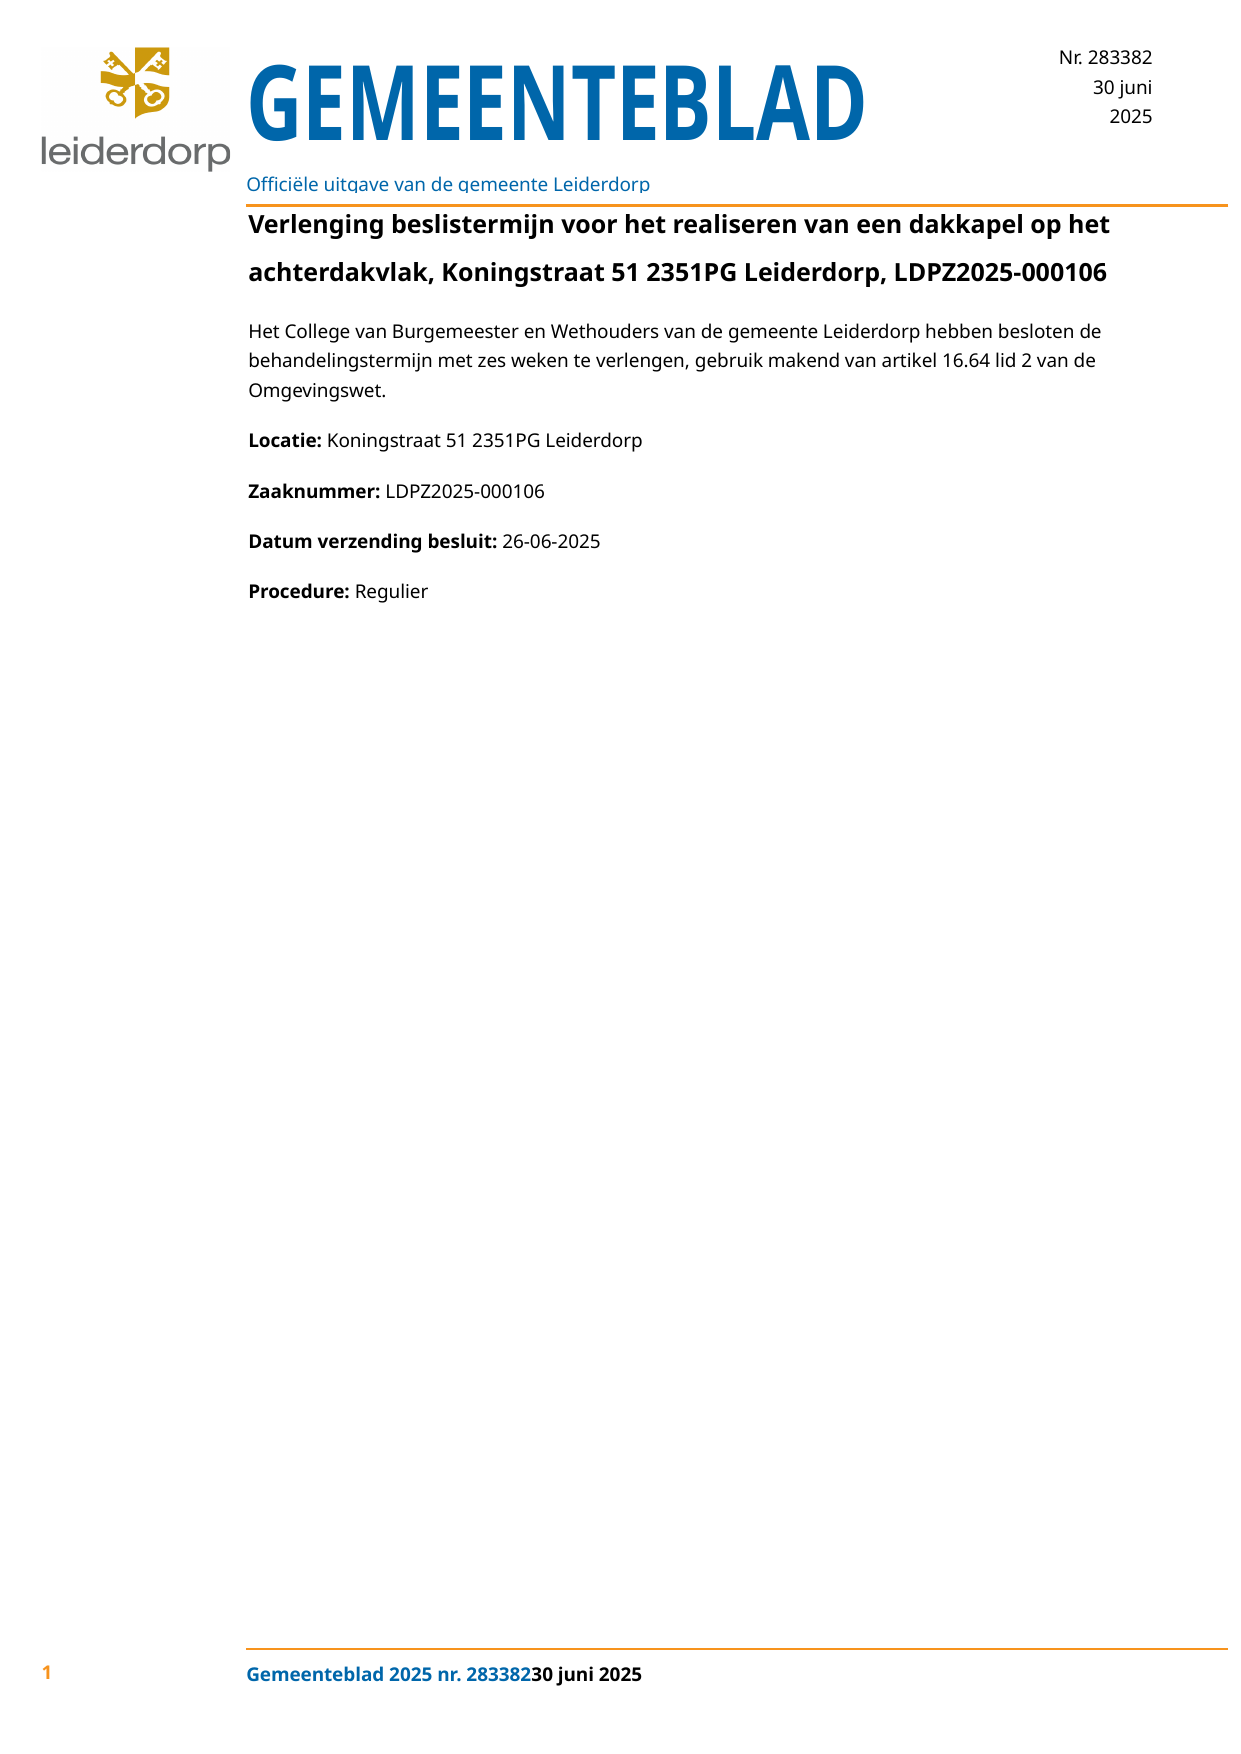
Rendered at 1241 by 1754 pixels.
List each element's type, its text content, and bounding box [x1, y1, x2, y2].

text Het College van Burgemeester en Wethouders van de gemeente Leiderdorp hebben besloten de behandelingstermijn met zes weken te verlengen, gebruik makend van artikel 16.64 lid 2 van de Omgevingswet. [248, 318, 1152, 403]
text Procedure: Regulier [248, 579, 1152, 604]
text Zaaknummer: LDPZ2025-000106 [248, 478, 1152, 504]
text Verlenging beslistermijn voor het realiseren van een dakkapel op het achterdakvlak, Koningstraat 51 2351PG Leiderdorp, LDPZ2025-000106 [248, 207, 1152, 288]
text Datum verzending besluit: 26-06-2025 [248, 528, 1152, 554]
picture [41, 47, 231, 172]
text Locatie: Koningstraat 51 2351PG Leiderdorp [248, 427, 1152, 453]
